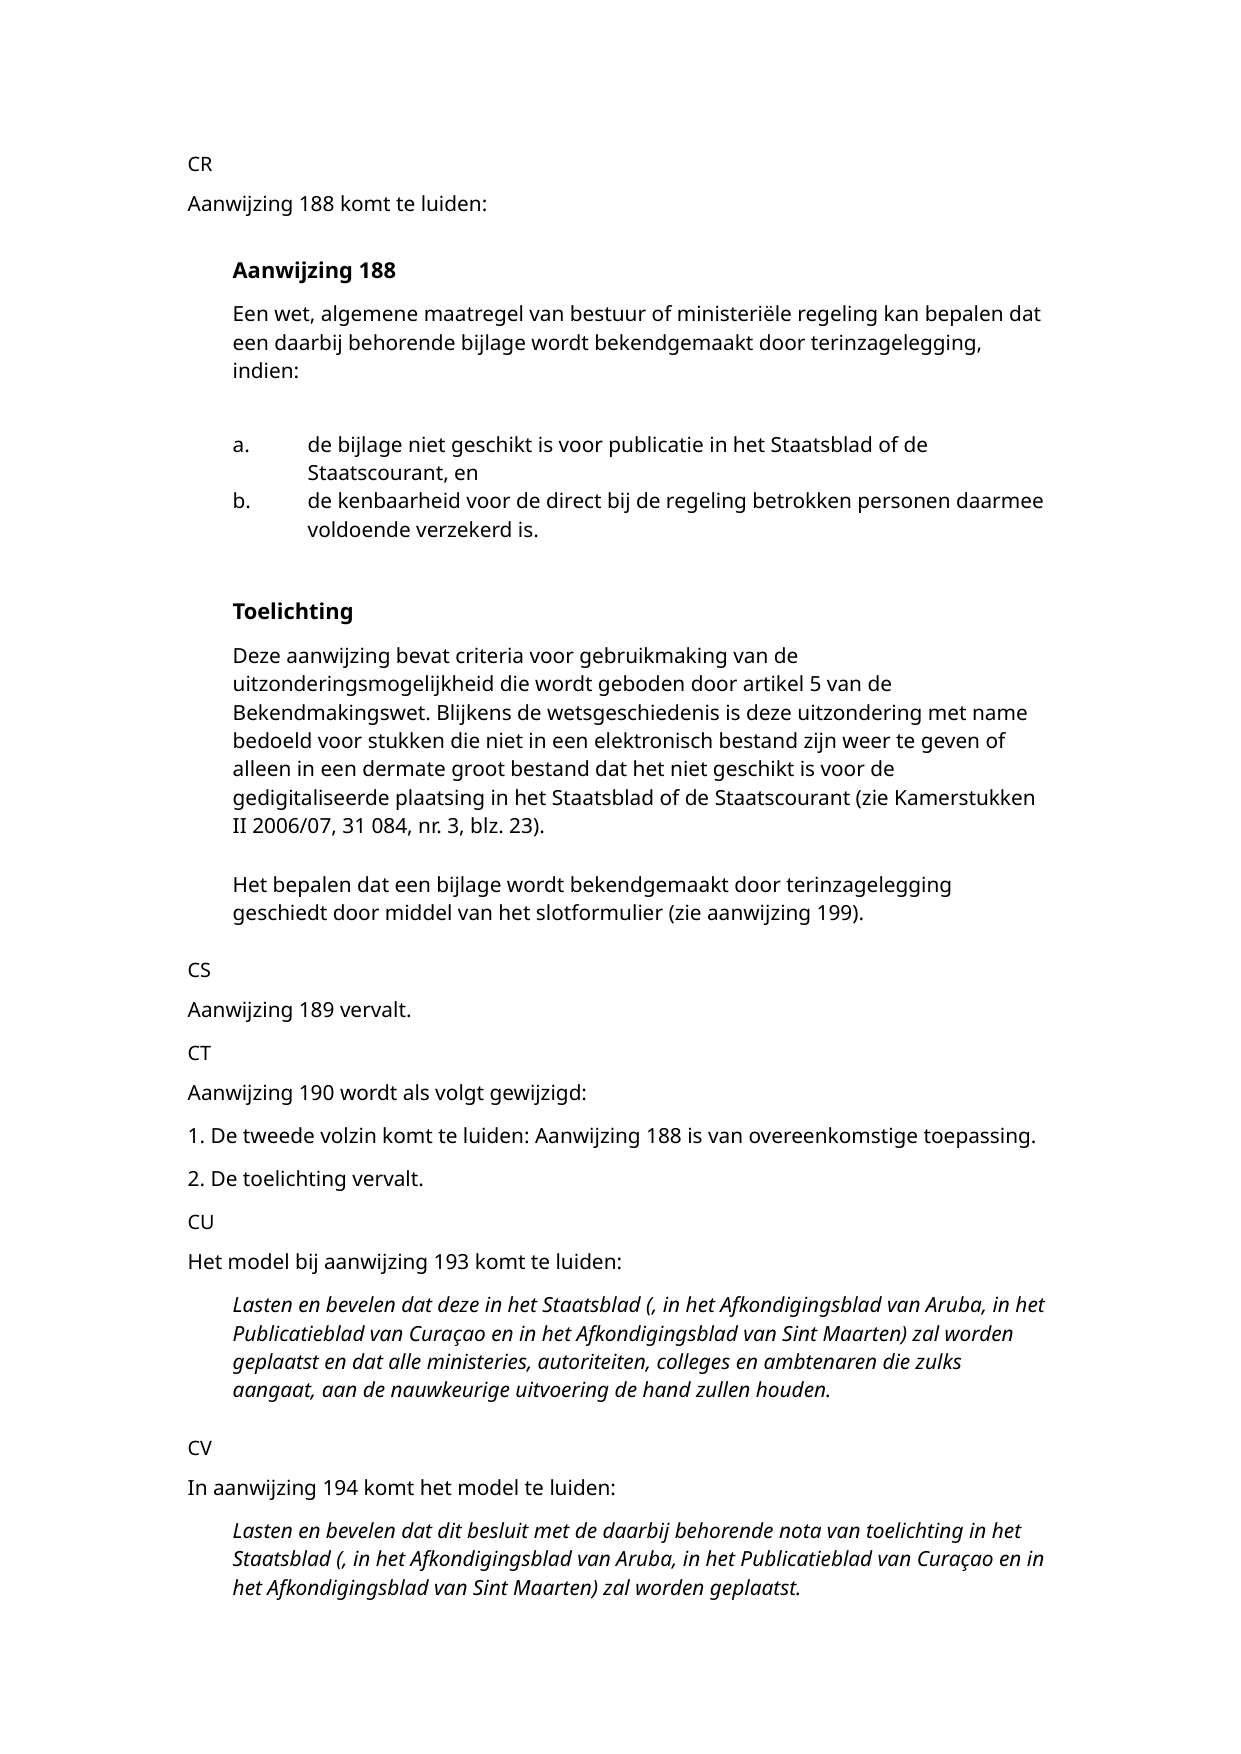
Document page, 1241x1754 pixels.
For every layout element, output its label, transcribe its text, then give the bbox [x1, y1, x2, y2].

subtitle Aanwijzing 188 [232, 255, 1053, 284]
list de bijlage niet geschikt is voor publicatie in het Staatsblad of de Staatscourant, en [232, 430, 1053, 487]
text CU [187, 1208, 1053, 1235]
text CV [187, 1434, 1053, 1461]
text CR [187, 150, 1053, 177]
list de kenbaarheid voor de direct bij de regeling betrokken personen daarmee voldoende verzekerd is. [232, 487, 1053, 543]
text Het model bij aanwijzing 193 komt te luiden: [187, 1247, 1053, 1275]
text Het bepalen dat een bijlage wordt bekendgemaakt door terinzagelegging geschiedt door middel van het slotformulier (zie aanwijzing 199). [232, 870, 1053, 927]
text CS [187, 957, 1053, 984]
text Aanwijzing 190 wordt als volgt gewijzigd: [187, 1078, 1053, 1106]
text Aanwijzing 188 komt te luiden: [187, 189, 1053, 217]
text Lasten en bevelen dat deze in het Staatsblad (, in het Afkondigingsblad van Aruba, in het Publicatieblad van Curaçao en in het Afkondigingsblad van Sint Maarten) zal worden geplaatst en dat alle ministeries, autoriteiten, colleges en ambtenaren die zulks aangaat, aan de nauwkeurige uitvoering de hand zullen houden. [232, 1290, 1053, 1404]
text Aanwijzing 189 vervalt. [187, 996, 1053, 1024]
text In aanwijzing 194 komt het model te luiden: [187, 1473, 1053, 1501]
subtitle Toelichting [232, 596, 1053, 626]
text Lasten en bevelen dat dit besluit met de daarbij behorende nota van toelichting in het Staatsblad (, in het Afkondigingsblad van Aruba, in het Publicatieblad van Curaçao en in het Afkondigingsblad van Sint Maarten) zal worden geplaatst. [232, 1516, 1053, 1601]
text Een wet, algemene maatregel van bestuur of ministeriële regeling kan bepalen dat een daarbij behorende bijlage wordt bekendgemaakt door terinzagelegging, indien: [232, 299, 1053, 385]
text 2. De toelichting vervalt. [187, 1164, 1053, 1193]
text Deze aanwijzing bevat criteria voor gebruikmaking van de uitzonderingsmogelijkheid die wordt geboden door artikel 5 van de Bekendmakingswet. Blijkens de wetsgeschiedenis is deze uitzondering met name bedoeld voor stukken die niet in een elektronisch bestand zijn weer te geven of alleen in een dermate groot bestand dat het niet geschikt is voor de gedigitaliseerde plaatsing in het Staatsblad of de Staatscourant (zie Kamerstukken II 2006/07, 31 084, nr. 3, blz. 23). [232, 641, 1053, 840]
text CT [187, 1039, 1053, 1066]
text 1. De tweede volzin komt te luiden: Aanwijzing 188 is van overeenkomstige toepassing. [187, 1121, 1053, 1149]
